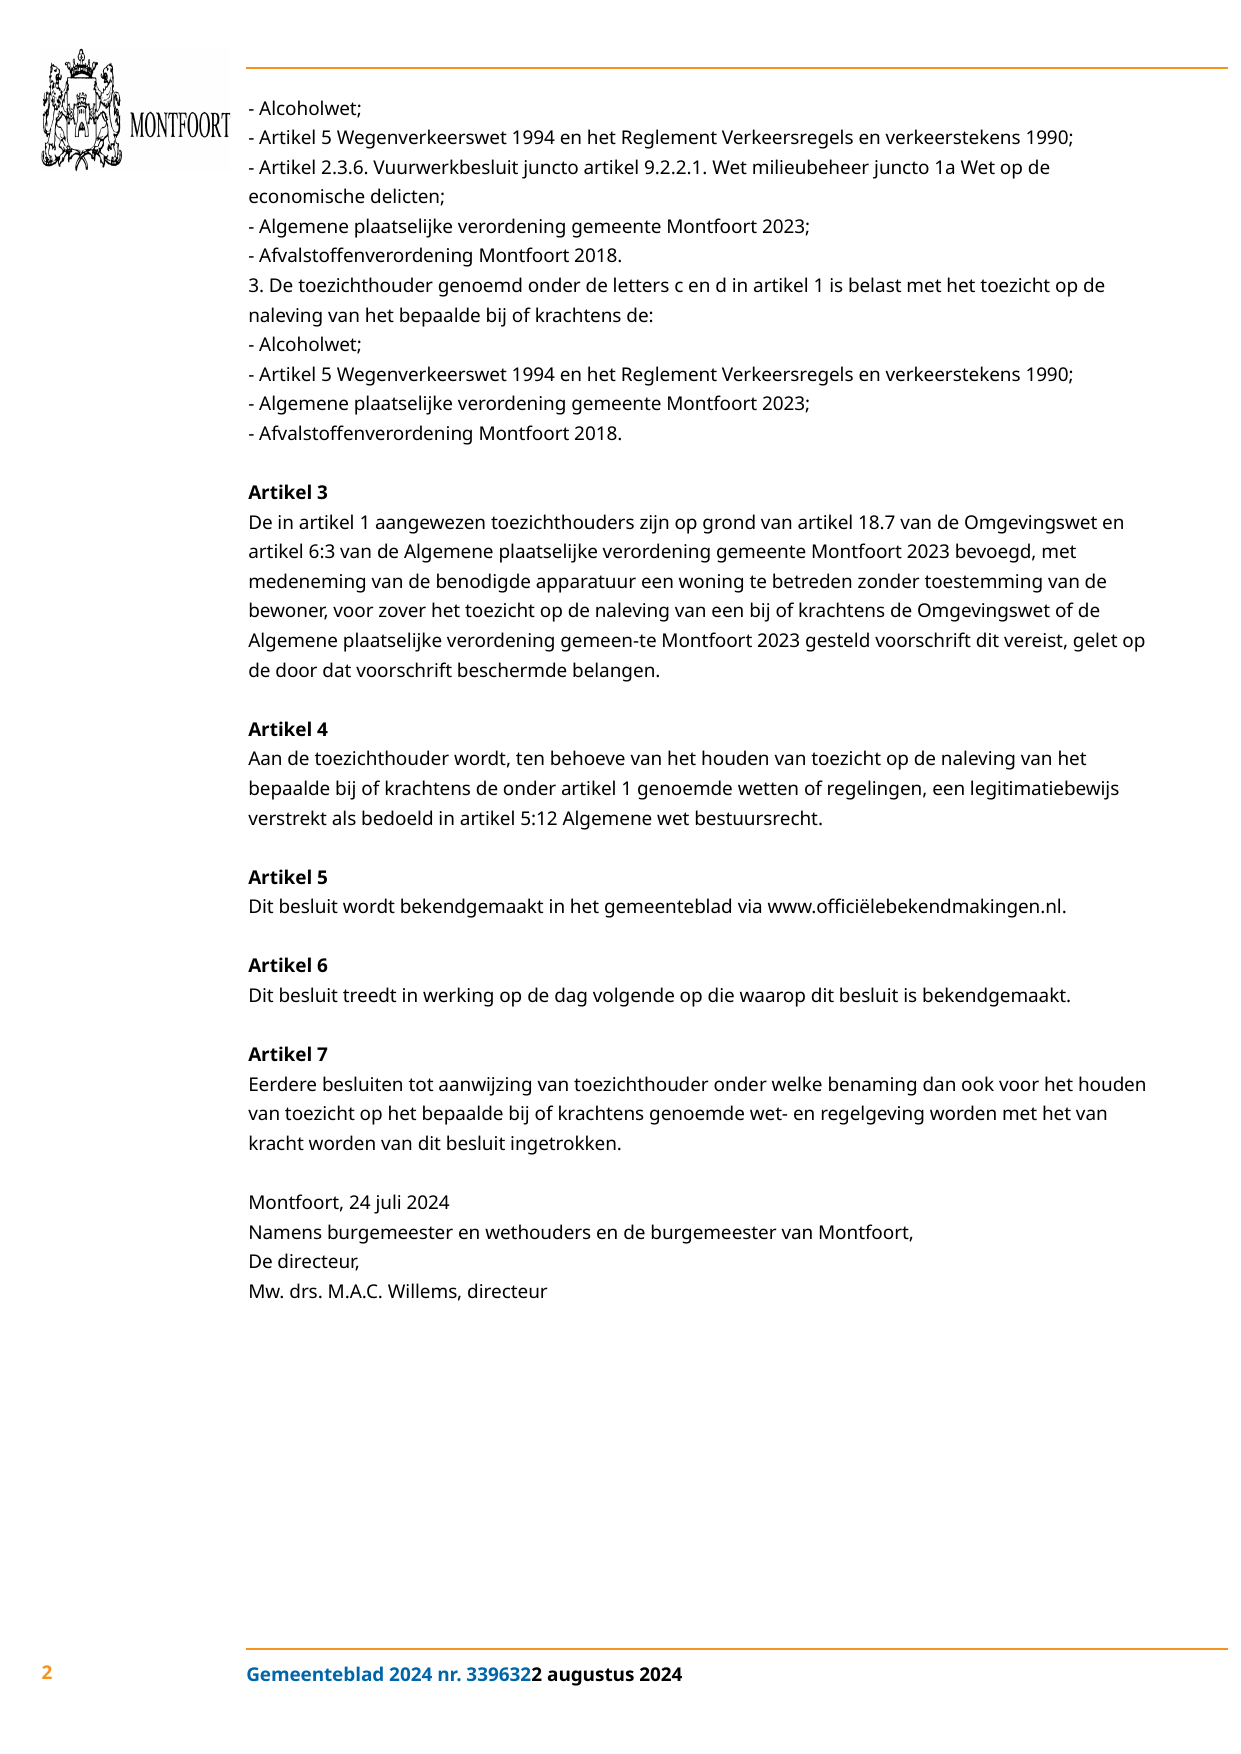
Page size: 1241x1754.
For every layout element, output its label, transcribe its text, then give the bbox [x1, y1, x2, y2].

picture [41, 47, 231, 172]
text Dit besluit treedt in werking op de dag volgende op die waarop dit besluit is bekendgemaakt. [248, 982, 1152, 1008]
text De in artikel 1 aangewezen toezichthouders zijn op grond van artikel 18.7 van de Omgevingswet en artikel 6:3 van de Algemene plaatselijke verordening gemeente Montfoort 2023 bevoegd, met medeneming van de benodigde apparatuur een woning te betreden zonder toestemming van de bewoner, voor zover het toezicht op de naleving van een bij of krachtens de Omgevingswet of de Algemene plaatselijke verordening gemeen-te Montfoort 2023 gesteld voorschrift dit vereist, gelet op de door dat voorschrift beschermde belangen. [248, 509, 1152, 683]
text Mw. drs. M.A.C. Willems, directeur [248, 1278, 1152, 1304]
text - Artikel 5 Wegenverkeerswet 1994 en het Reglement Verkeersregels en verkeerstekens 1990; [248, 361, 1152, 387]
text - Alcoholwet; [248, 331, 1152, 357]
text Artikel 6 [248, 953, 1152, 978]
text Artikel 4 [248, 716, 1152, 742]
text - Artikel 5 Wegenverkeerswet 1994 en het Reglement Verkeersregels en verkeerstekens 1990; [248, 124, 1152, 150]
text Eerdere besluiten tot aanwijzing van toezichthouder onder welke benaming dan ook voor het houden van toezicht op het bepaalde bij of krachtens genoemde wet- en regelgeving worden met het van kracht worden van dit besluit ingetrokken. [248, 1071, 1152, 1156]
text Dit besluit wordt bekendgemaakt in het gemeenteblad via www.officiëlebekendmakingen.nl. [248, 893, 1152, 919]
text Namens burgemeester en wethouders en de burgemeester van Montfoort, [248, 1219, 1152, 1245]
text - Alcoholwet; [248, 95, 1152, 121]
text Artikel 3 [248, 479, 1152, 505]
text - Afvalstoffenverordening Montfoort 2018. [248, 420, 1152, 446]
text Montfoort, 24 juli 2024 [248, 1189, 1152, 1215]
text - Artikel 2.3.6. Vuurwerkbesluit juncto artikel 9.2.2.1. Wet milieubeheer juncto 1a Wet op de economische delicten; [248, 154, 1152, 209]
text - Algemene plaatselijke verordening gemeente Montfoort 2023; [248, 391, 1152, 416]
text Aan de toezichthouder wordt, ten behoeve van het houden van toezicht op de naleving van het bepaalde bij of krachtens de onder artikel 1 genoemde wetten of regelingen, een legitimatiebewijs verstrekt als bedoeld in artikel 5:12 Algemene wet bestuursrecht. [248, 746, 1152, 831]
text 3. De toezichthouder genoemd onder de letters c en d in artikel 1 is belast met het toezicht op de naleving van het bepaalde bij of krachtens de: [248, 272, 1152, 328]
text De directeur, [248, 1248, 1152, 1274]
text - Afvalstoffenverordening Montfoort 2018. [248, 243, 1152, 268]
text - Algemene plaatselijke verordening gemeente Montfoort 2023; [248, 213, 1152, 239]
text Artikel 7 [248, 1041, 1152, 1067]
text Artikel 5 [248, 864, 1152, 890]
